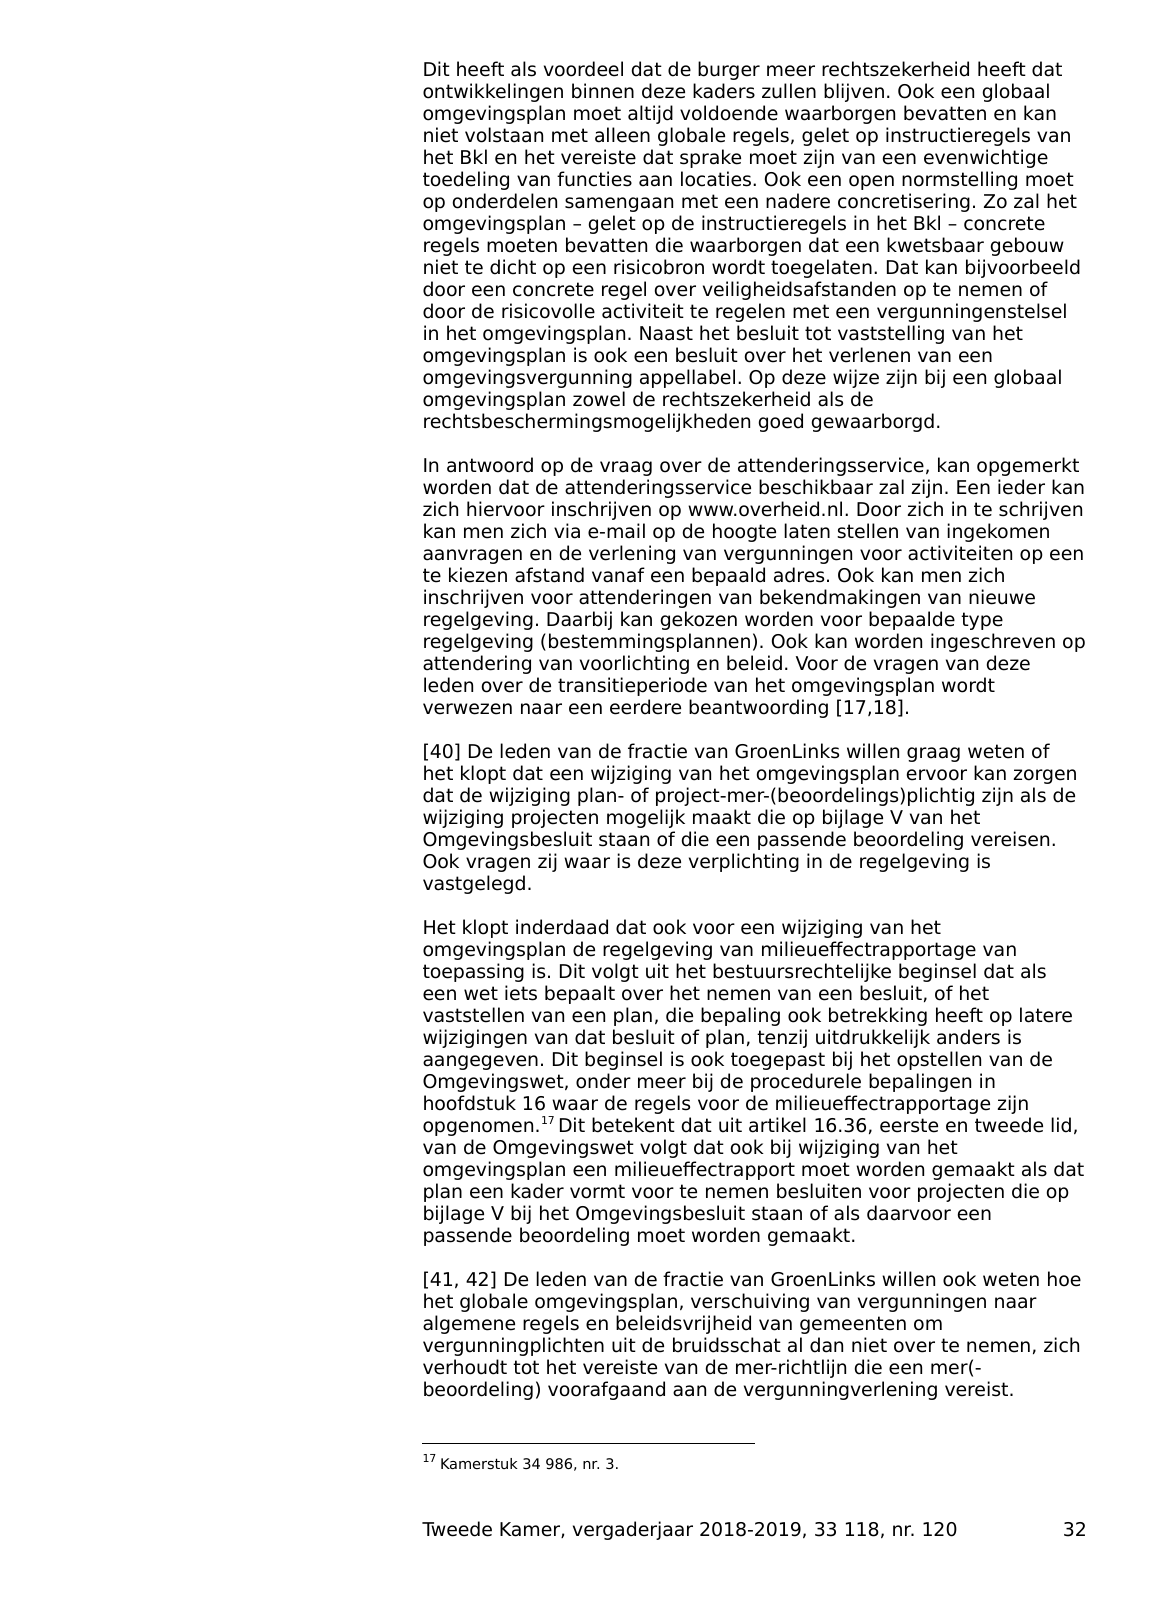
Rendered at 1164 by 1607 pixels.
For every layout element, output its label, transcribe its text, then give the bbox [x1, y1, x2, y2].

text In antwoord op de vraag over de attenderingsservice, kan opgemerkt worden dat de attenderingsservice beschikbaar zal zijn. Een ieder kan zich hiervoor inschrijven op www.overheid.nl. Door zich in te schrijven kan men zich via e-mail op de hoogte laten stellen van ingekomen aanvragen en de verlening van vergunningen voor activiteiten op een te kiezen afstand vanaf een bepaald adres. Ook kan men zich inschrijven voor attenderingen van bekendmakingen van nieuwe regelgeving. Daarbij kan gekozen worden voor bepaalde type regelgeving (bestemmingsplannen). Ook kan worden ingeschreven op attendering van voorlichting en beleid. Voor de vragen van deze leden over de transitieperiode van het omgevingsplan wordt verwezen naar een eerdere beantwoording [17,18]. [422, 455, 1087, 719]
text Dit heeft als voordeel dat de burger meer rechtszekerheid heeft dat ontwikkelingen binnen deze kaders zullen blijven. Ook een globaal omgevingsplan moet altijd voldoende waarborgen bevatten en kan niet volstaan met alleen globale regels, gelet op instructieregels van het Bkl en het vereiste dat sprake moet zijn van een evenwichtige toedeling van functies aan locaties. Ook een open normstelling moet op onderdelen samengaan met een nadere concretisering. Zo zal het omgevingsplan – gelet op de instructieregels in het Bkl – concrete regels moeten bevatten die waarborgen dat een kwetsbaar gebouw niet te dicht op een risicobron wordt toegelaten. Dat kan bijvoorbeeld door een concrete regel over veiligheidsafstanden op te nemen of door de risicovolle activiteit te regelen met een vergunningenstelsel in het omgevingsplan. Naast het besluit tot vaststelling van het omgevingsplan is ook een besluit over het verlenen van een omgevingsvergunning appellabel. Op deze wijze zijn bij een globaal omgevingsplan zowel de rechtszekerheid als de rechtsbeschermingsmogelijkheden goed gewaarborgd. [422, 59, 1087, 433]
text [41, 42] De leden van de fractie van GroenLinks willen ook weten hoe het globale omgevingsplan, verschuiving van vergunningen naar algemene regels en beleidsvrijheid van gemeenten om vergunningplichten uit de bruidsschat al dan niet over te nemen, zich verhoudt tot het vereiste van de mer-richtlijn die een mer(-beoordeling) voorafgaand aan de vergunningverlening vereist. [422, 1269, 1087, 1401]
text Het klopt inderdaad dat ook voor een wijziging van het omgevingsplan de regelgeving van milieueffectrapportage van toepassing is. Dit volgt uit het bestuursrechtelijke beginsel dat als een wet iets bepaalt over het nemen van een besluit, of het vaststellen van een plan, die bepaling ook betrekking heeft op latere wijzigingen van dat besluit of plan, tenzij uitdrukkelijk anders is aangegeven. Dit beginsel is ook toegepast bij het opstellen van de Omgevingswet, onder meer bij de procedurele bepalingen in hoofdstuk 16 waar de regels voor de milieueffectrapportage zijn opgenomen.Dit betekent dat uit artikel 16.36, eerste en tweede lid, van de Omgevingswet volgt dat ook bij wijziging van het omgevingsplan een milieueffectrapport moet worden gemaakt als dat plan een kader vormt voor te nemen besluiten voor projecten die op bijlage V bij het Omgevingsbesluit staan of als daarvoor een passende beoordeling moet worden gemaakt. [422, 917, 1087, 1247]
text Kamerstuk 34 986, nr. 3. [422, 1452, 1087, 1474]
text [40] De leden van de fractie van GroenLinks willen graag weten of het klopt dat een wijziging van het omgevingsplan ervoor kan zorgen dat de wijziging plan- of project-mer-(beoordelings)plichtig zijn als de wijziging projecten mogelijk maakt die op bijlage V van het Omgevingsbesluit staan of die een passende beoordeling vereisen. Ook vragen zij waar is deze verplichting in de regelgeving is vastgelegd. [422, 741, 1087, 895]
